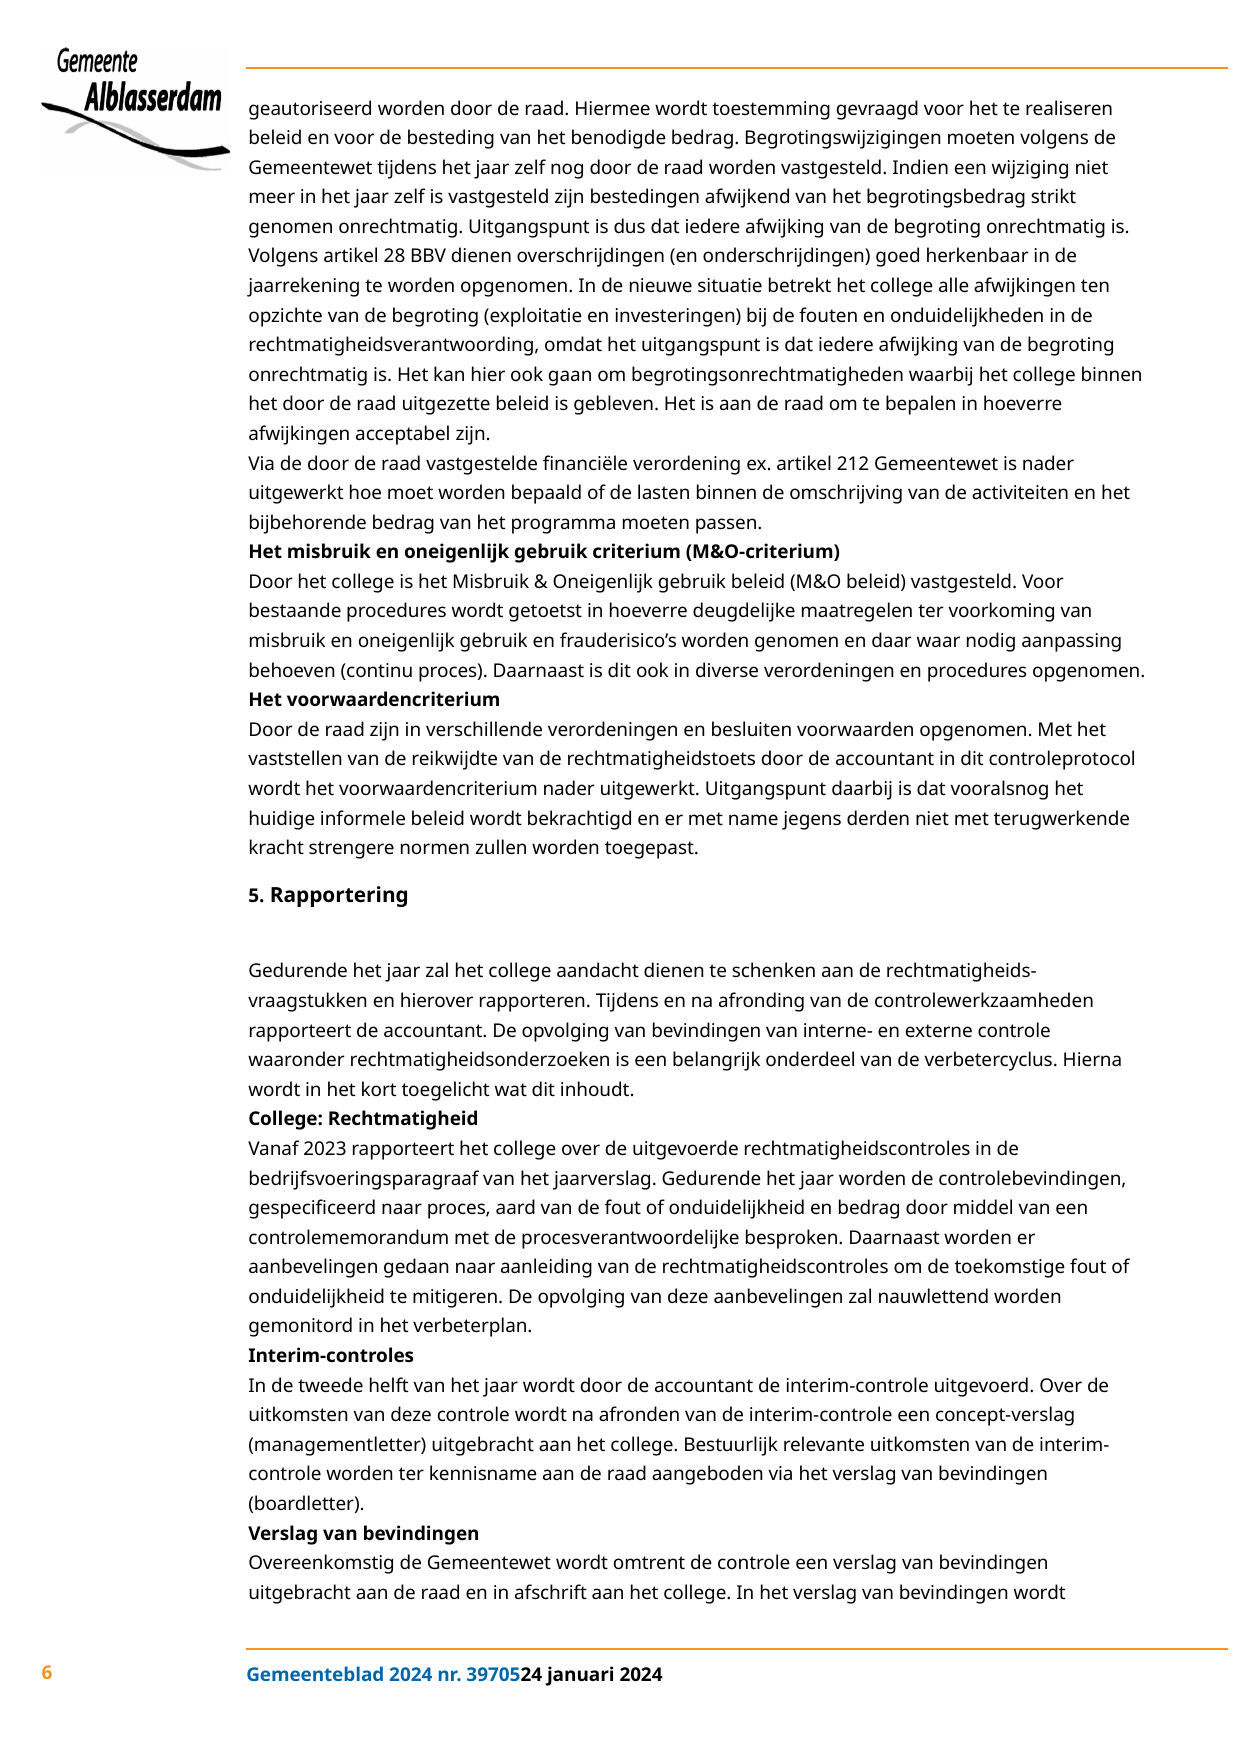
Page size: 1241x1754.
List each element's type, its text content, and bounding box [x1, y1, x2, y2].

text 5. Rapportering [248, 880, 1152, 908]
text Verslag van bevindingen [248, 1520, 1152, 1546]
text Door de raad zijn in verschillende verordeningen en besluiten voorwaarden opgenomen. Met het vaststellen van de reikwijdte van de rechtmatigheidstoets door de accountant in dit controleprotocol wordt het voorwaardencriterium nader uitgewerkt. Uitgangspunt daarbij is dat vooralsnog het huidige informele beleid wordt bekrachtigd en er met name jegens derden niet met terugwerkende kracht strengere normen zullen worden toegepast. [248, 716, 1152, 860]
text College: Rechtmatigheid [248, 1106, 1152, 1131]
text Volgens artikel 28 BBV dienen overschrijdingen (en onderschrijdingen) goed herkenbaar in de jaarrekening te worden opgenomen. In de nieuwe situatie betrekt het college alle afwijkingen ten opzichte van de begroting (exploitatie en investeringen) bij de fouten en onduidelijkheden in de rechtmatigheidsverantwoording, omdat het uitgangspunt is dat iedere afwijking van de begroting onrechtmatig is. Het kan hier ook gaan om begrotingsonrechtmatigheden waarbij het college binnen het door de raad uitgezette beleid is gebleven. Het is aan de raad om te bepalen in hoeverre afwijkingen acceptabel zijn. [248, 243, 1152, 446]
text Vanaf 2023 rapporteert het college over de uitgevoerde rechtmatigheidscontroles in de bedrijfsvoeringsparagraaf van het jaarverslag. Gedurende het jaar worden de controlebevindingen, gespecificeerd naar proces, aard van de fout of onduidelijkheid en bedrag door middel van een controlememorandum met de procesverantwoordelijke besproken. Daarnaast worden er aanbevelingen gedaan naar aanleiding van de rechtmatigheidscontroles om de toekomstige fout of onduidelijkheid te mitigeren. De opvolging van deze aanbevelingen zal nauwlettend worden gemonitord in het verbeterplan. [248, 1135, 1152, 1338]
text Via de door de raad vastgestelde financiële verordening ex. artikel 212 Gemeentewet is nader uitgewerkt hoe moet worden bepaald of de lasten binnen de omschrijving van de activiteiten en het bijbehorende bedrag van het programma moeten passen. [248, 450, 1152, 535]
text Interim-controles [248, 1342, 1152, 1368]
text Door het college is het Misbruik & Oneigenlijk gebruik beleid (M&O beleid) vastgesteld. Voor bestaande procedures wordt getoetst in hoeverre deugdelijke maatregelen ter voorkoming van misbruik en oneigenlijk gebruik en frauderisico’s worden genomen en daar waar nodig aanpassing behoeven (continu proces). Daarnaast is dit ook in diverse verordeningen en procedures opgenomen. [248, 568, 1152, 683]
text In de tweede helft van het jaar wordt door de accountant de interim-controle uitgevoerd. Over de uitkomsten van deze controle wordt na afronden van de interim-controle een concept-verslag (managementletter) uitgebracht aan het college. Bestuurlijk relevante uitkomsten van de interim-controle worden ter kennisname aan de raad aangeboden via het verslag van bevindingen (boardletter). [248, 1372, 1152, 1516]
text Het voorwaardencriterium [248, 686, 1152, 712]
text Het misbruik en oneigenlijk gebruik criterium (M&O-criterium) [248, 538, 1152, 564]
text Gedurende het jaar zal het college aandacht dienen te schenken aan de rechtmatigheids-vraagstukken en hierover rapporteren. Tijdens en na afronding van de controlewerkzaamheden rapporteert de accountant. De opvolging van bevindingen van interne- en externe controle waaronder rechtmatigheidsonderzoeken is een belangrijk onderdeel van de verbetercyclus. Hierna wordt in het kort toegelicht wat dit inhoudt. [248, 958, 1152, 1102]
text geautoriseerd worden door de raad. Hiermee wordt toestemming gevraagd voor het te realiseren beleid en voor de besteding van het benodigde bedrag. Begrotingswijzigingen moeten volgens de Gemeentewet tijdens het jaar zelf nog door de raad worden vastgesteld. Indien een wijziging niet meer in het jaar zelf is vastgesteld zijn bestedingen afwijkend van het begrotingsbedrag strikt genomen onrechtmatig. Uitgangspunt is dus dat iedere afwijking van de begroting onrechtmatig is. [248, 95, 1152, 239]
text Overeenkomstig de Gemeentewet wordt omtrent de controle een verslag van bevindingen uitgebracht aan de raad en in afschrift aan het college. In het verslag van bevindingen wordt [248, 1549, 1152, 1605]
picture [41, 47, 231, 172]
